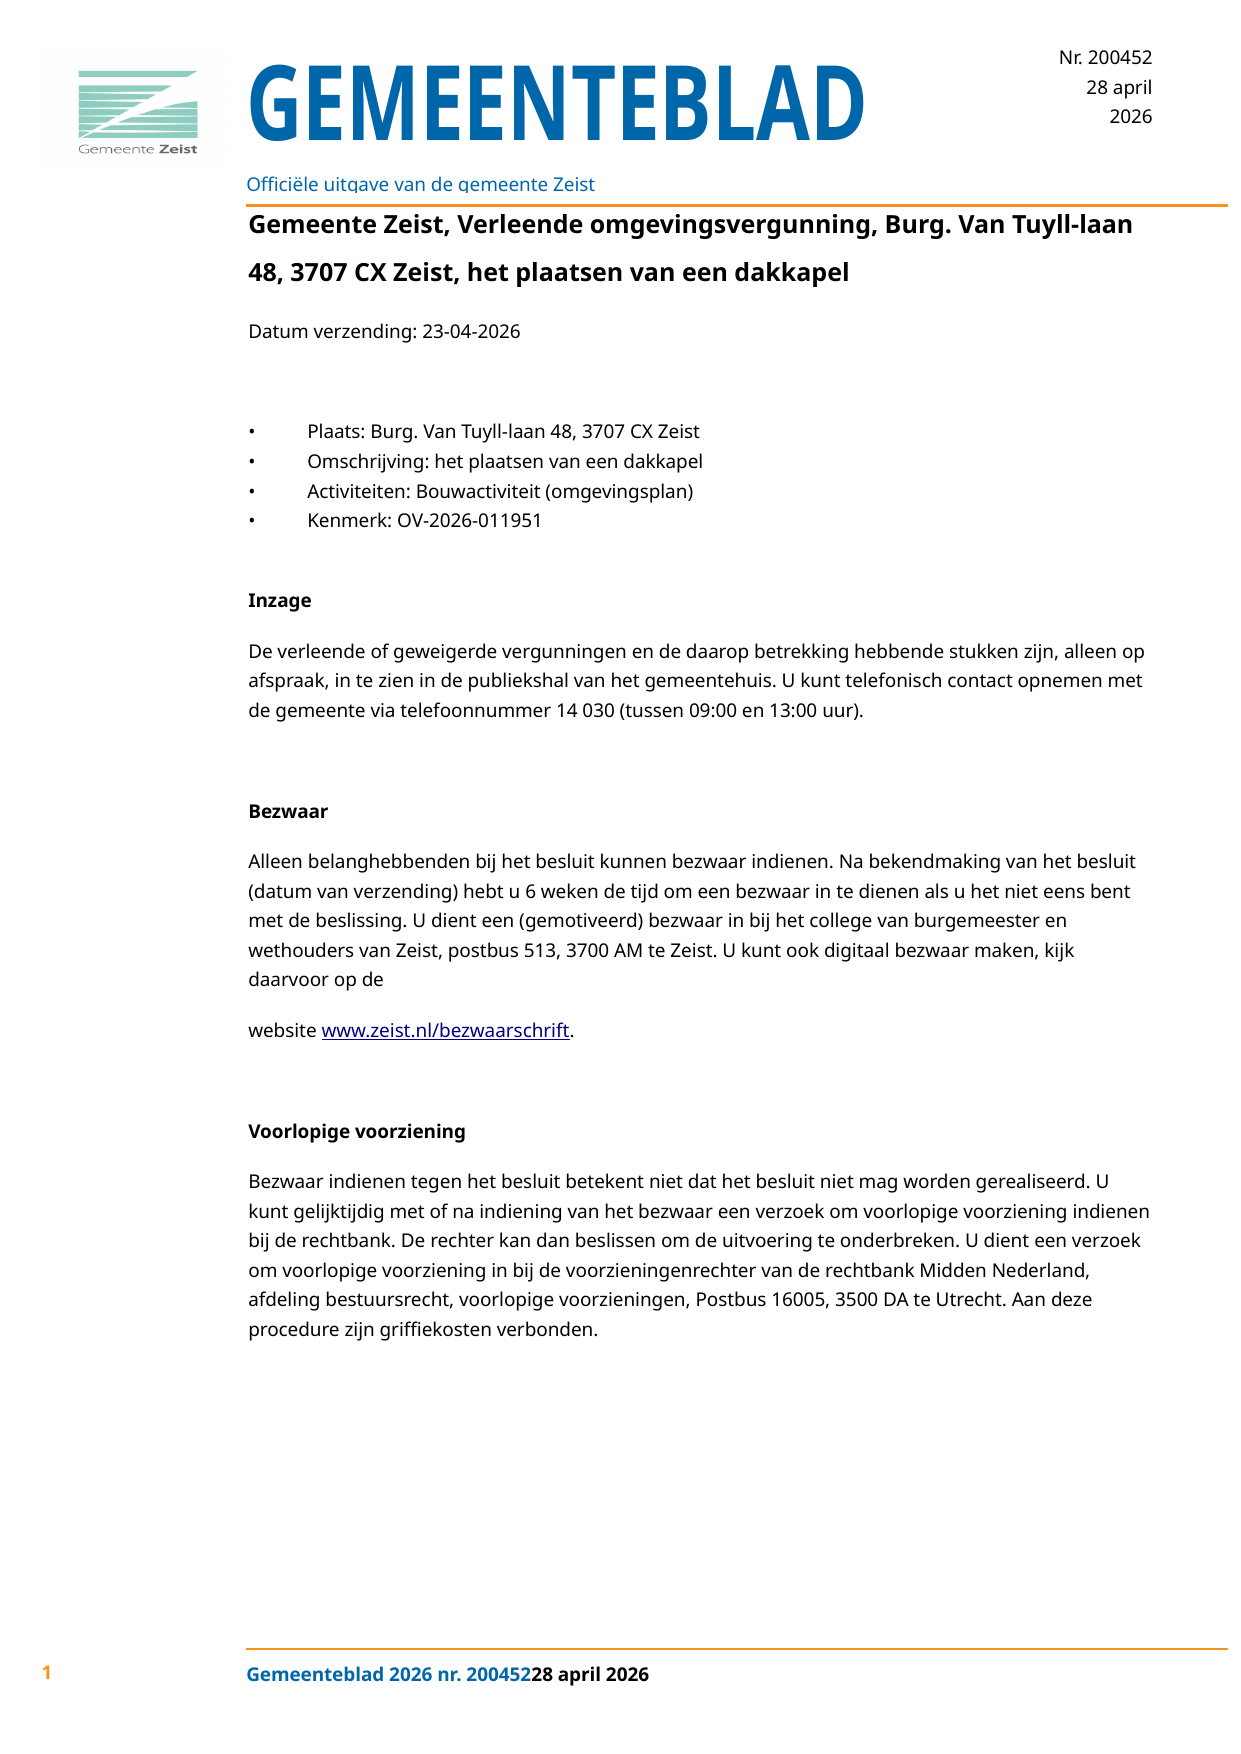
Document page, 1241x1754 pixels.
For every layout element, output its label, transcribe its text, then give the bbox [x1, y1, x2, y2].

text Inzage [248, 587, 1152, 613]
list Plaats: Burg. Van Tuyll-laan 48, 3707 CX Zeist [248, 419, 1152, 444]
list Kenmerk: OV-2026-011951 [248, 507, 1152, 533]
text De verleende of geweigerde vergunningen en de daarop betrekking hebbende stukken zijn, alleen op afspraak, in te zien in de publiekshal van het gemeentehuis. U kunt telefonisch contact opnemen met de gemeente via telefoonnummer 14 030 (tussen 09:00 en 13:00 uur). [248, 638, 1152, 723]
text Bezwaar indienen tegen het besluit betekent niet dat het besluit niet mag worden gerealiseerd. U kunt gelijktijdig met of na indiening van het bezwaar een verzoek om voorlopige voorziening indienen bij de rechtbank. De rechter kan dan beslissen om de uitvoering te onderbreken. U dient een verzoek om voorlopige voorziening in bij de voorzieningenrechter van de rechtbank Midden Nederland, afdeling bestuursrecht, voorlopige voorzieningen, Postbus 16005, 3500 DA te Utrecht. Aan deze procedure zijn griffiekosten verbonden. [248, 1168, 1152, 1342]
text website www.zeist.nl/bezwaarschrift. [248, 1017, 1152, 1043]
list Activiteiten: Bouwactiviteit (omgevingsplan) [248, 478, 1152, 504]
text Bezwaar [248, 798, 1152, 824]
text Alleen belanghebbenden bij het besluit kunnen bezwaar indienen. Na bekendmaking van het besluit (datum van verzending) hebt u 6 weken de tijd om een bezwaar in te dienen als u het niet eens bent met de beslissing. U dient een (gemotiveerd) bezwaar in bij het college van burgemeester en wethouders van Zeist, postbus 513, 3700 AM te Zeist. U kunt ook digitaal bezwaar maken, kijk daarvoor op de [248, 848, 1152, 992]
text Datum verzending: 23-04-2026 [248, 318, 1152, 344]
picture [41, 47, 231, 172]
list Omschrijving: het plaatsen van een dakkapel [248, 448, 1152, 474]
text Voorlopige voorziening [248, 1118, 1152, 1144]
text Gemeente Zeist, Verleende omgevingsvergunning, Burg. Van Tuyll-laan 48, 3707 CX Zeist, het plaatsen van een dakkapel [248, 207, 1152, 288]
